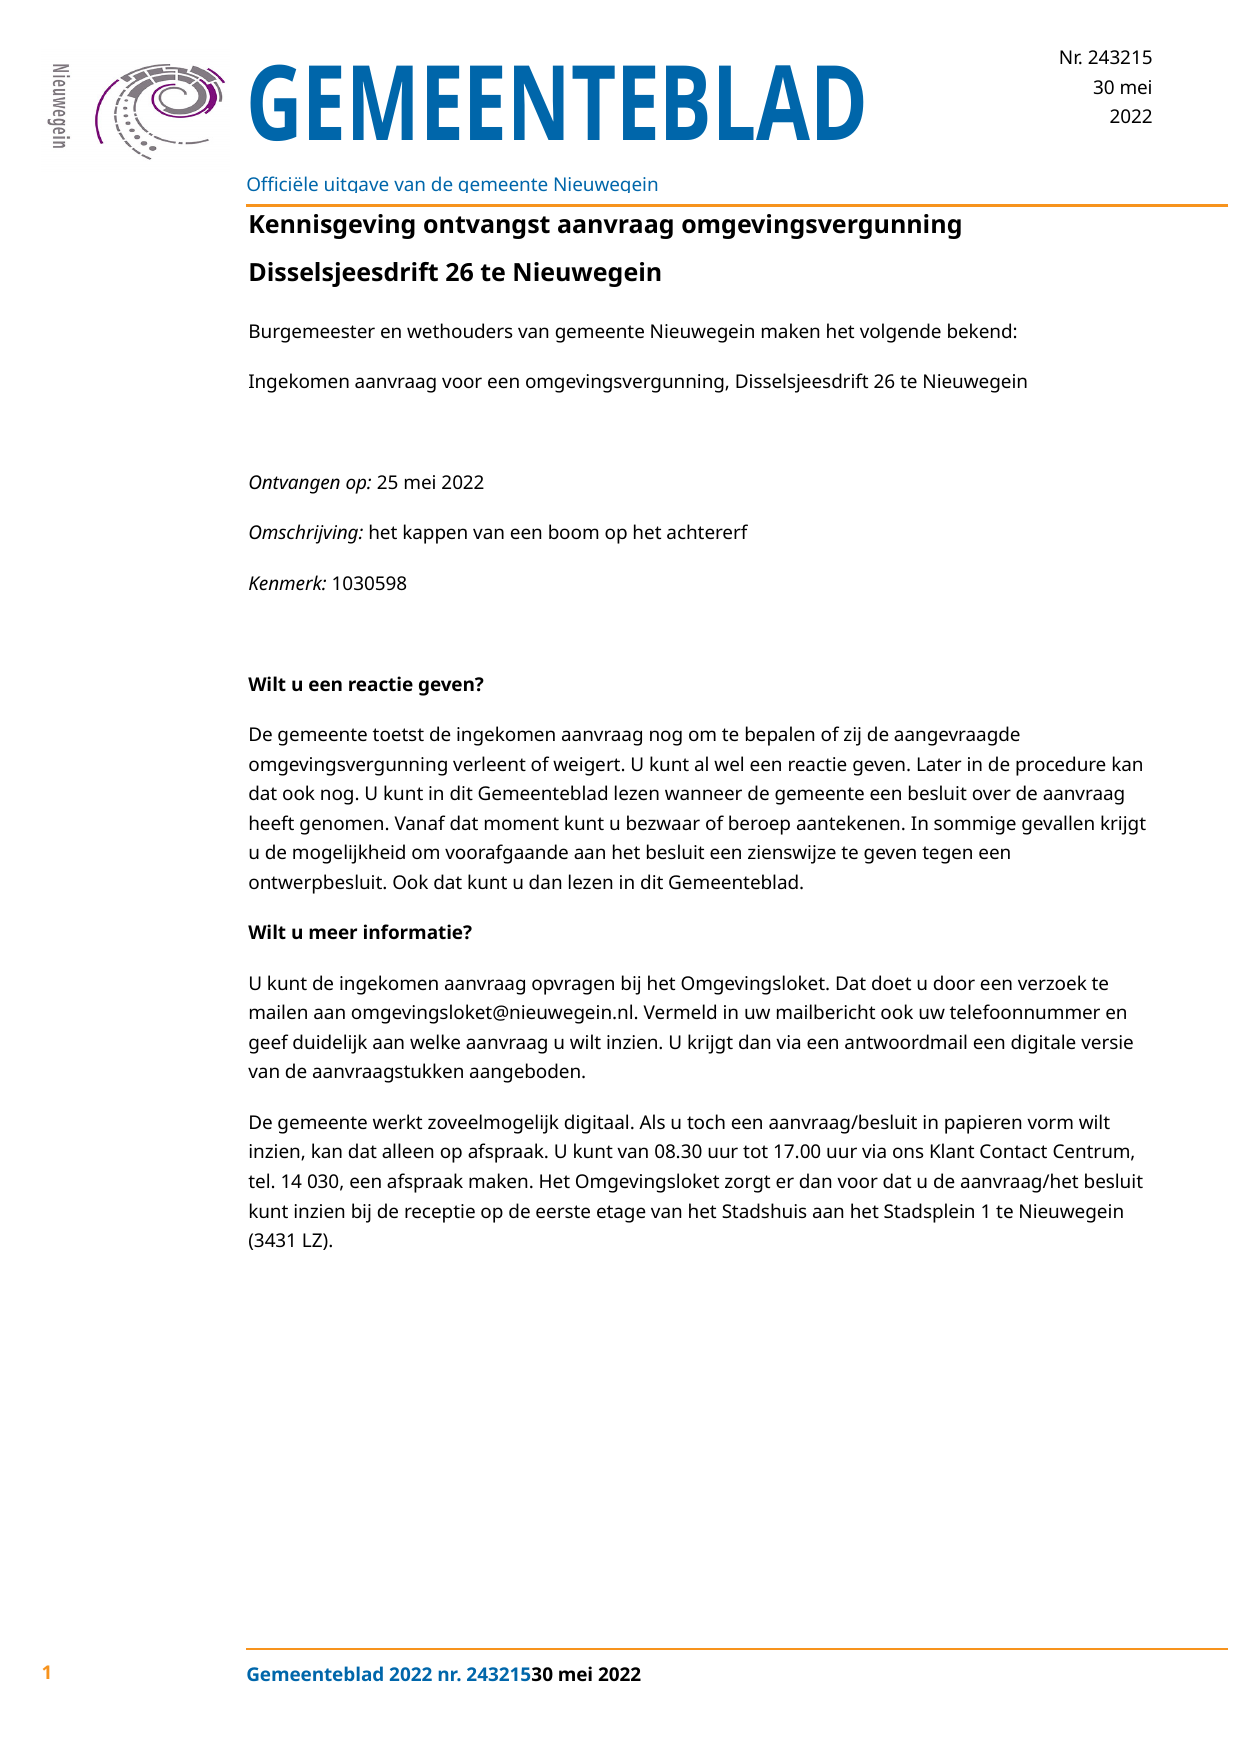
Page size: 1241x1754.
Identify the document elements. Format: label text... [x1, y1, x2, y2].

text Kennisgeving ontvangst aanvraag omgevingsvergunning Disselsjeesdrift 26 te Nieuwegein [248, 207, 1152, 288]
text Kenmerk: 1030598 [248, 570, 1152, 596]
text U kunt de ingekomen aanvraag opvragen bij het Omgevingsloket. Dat doet u door een verzoek te mailen aan omgevingsloket@nieuwegein.nl. Vermeld in uw mailbericht ook uw telefoonnummer en geef duidelijk aan welke aanvraag u wilt inzien. U krijgt dan via een antwoordmail een digitale versie van de aanvraagstukken aangeboden. [248, 970, 1152, 1084]
text Wilt u meer informatie? [248, 919, 1152, 945]
text Burgemeester en wethouders van gemeente Nieuwegein maken het volgende bekend: [248, 318, 1152, 344]
picture [41, 47, 231, 172]
text De gemeente toetst de ingekomen aanvraag nog om te bepalen of zij de aangevraagde omgevingsvergunning verleent of weigert. U kunt al wel een reactie geven. Later in de procedure kan dat ook nog. U kunt in dit Gemeenteblad lezen wanneer de gemeente een besluit over de aanvraag heeft genomen. Vanaf dat moment kunt u bezwaar of beroep aantekenen. In sommige gevallen krijgt u de mogelijkheid om voorafgaande aan het besluit een zienswijze te geven tegen een ontwerpbesluit. Ook dat kunt u dan lezen in dit Gemeenteblad. [248, 721, 1152, 895]
text De gemeente werkt zoveelmogelijk digitaal. Als u toch een aanvraag/besluit in papieren vorm wilt inzien, kan dat alleen op afspraak. U kunt van 08.30 uur tot 17.00 uur via ons Klant Contact Centrum, tel. 14 030, een afspraak maken. Het Omgevingsloket zorgt er dan voor dat u de aanvraag/het besluit kunt inzien bij de receptie op de eerste etage van het Stadshuis aan het Stadsplein 1 te Nieuwegein (3431 LZ). [248, 1109, 1152, 1253]
text Omschrijving: het kappen van een boom op het achtererf [248, 519, 1152, 545]
text Ingekomen aanvraag voor een omgevingsvergunning, Disselsjeesdrift 26 te Nieuwegein [248, 368, 1152, 394]
text Ontvangen op: 25 mei 2022 [248, 469, 1152, 495]
text Wilt u een reactie geven? [248, 671, 1152, 697]
